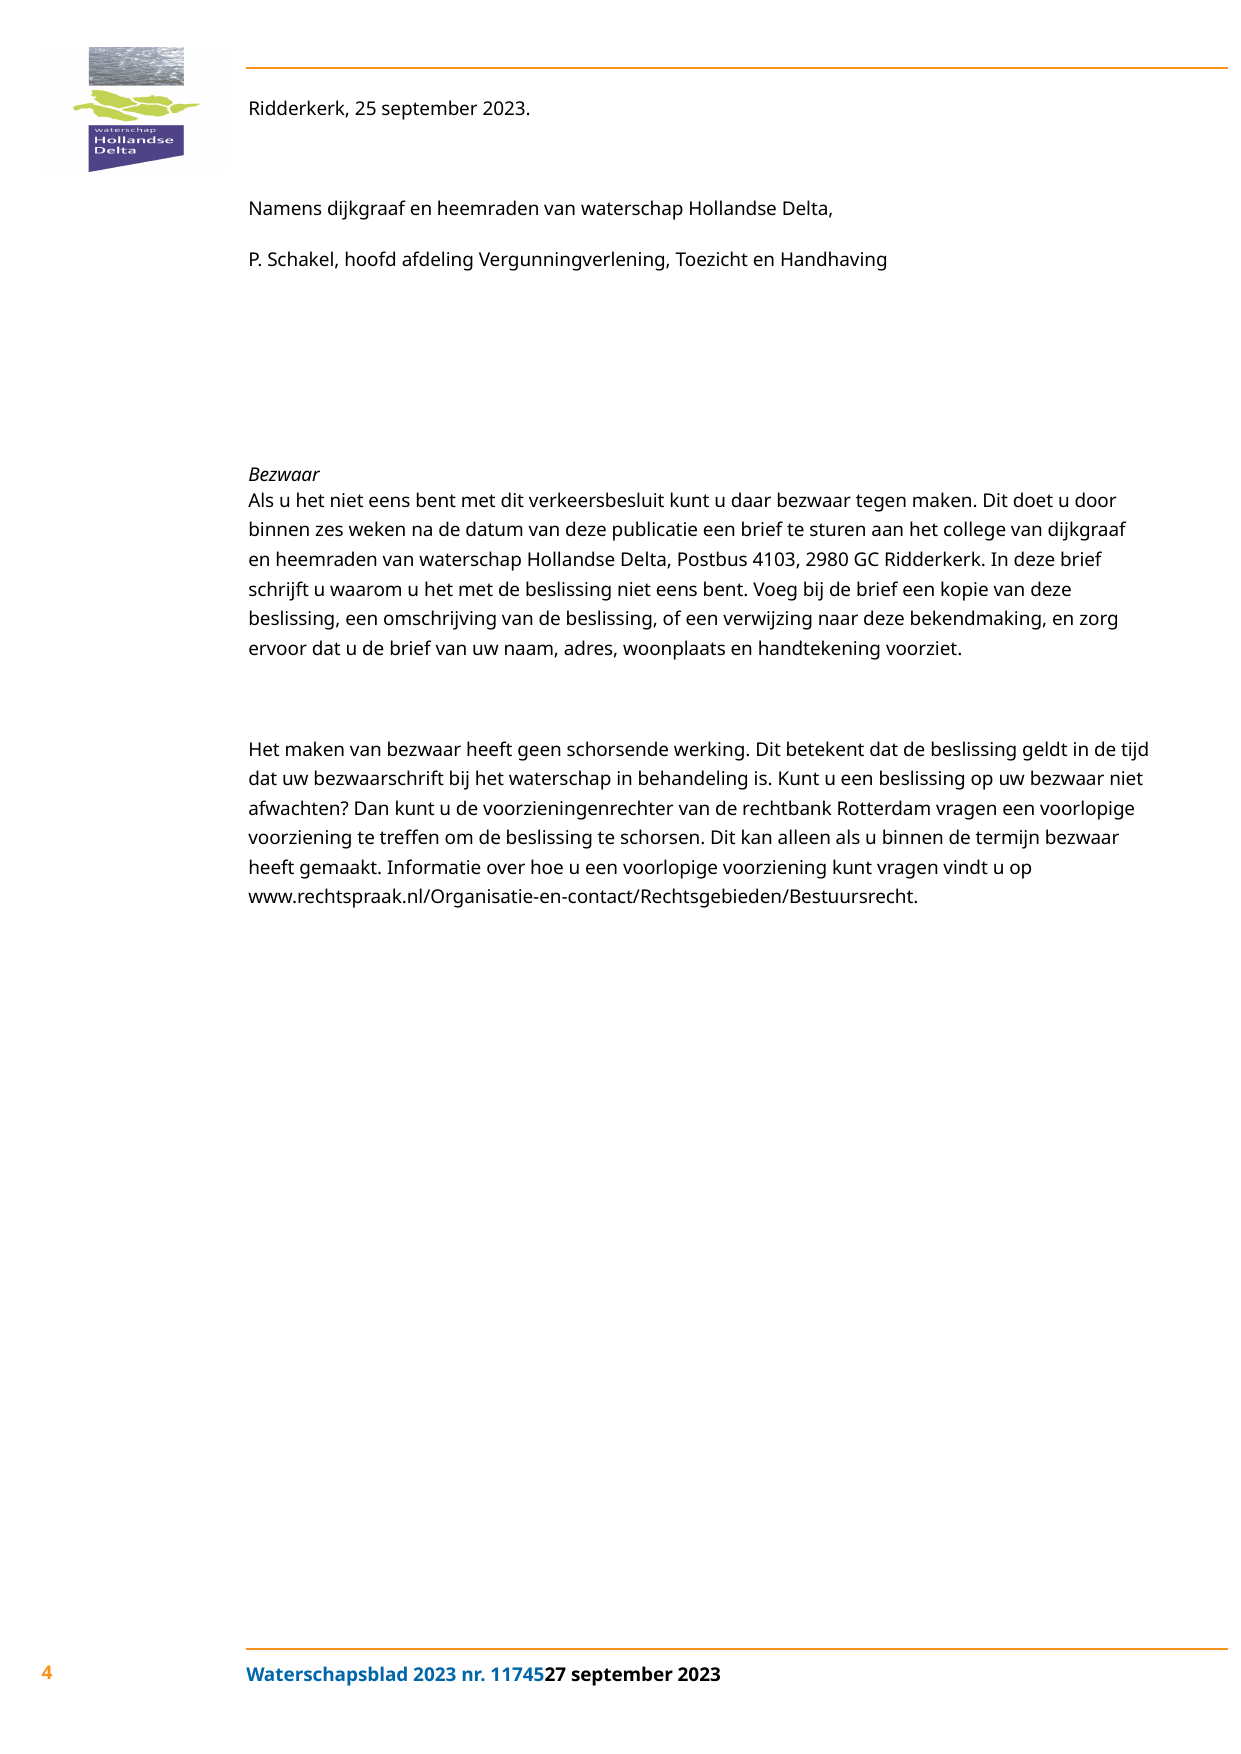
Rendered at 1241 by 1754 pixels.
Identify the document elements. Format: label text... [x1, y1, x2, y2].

picture [41, 47, 231, 172]
text P. Schakel, hoofd afdeling Vergunningverlening, Toezicht en Handhaving [248, 246, 1152, 272]
text Het maken van bezwaar heeft geen schorsende werking. Dit betekent dat de beslissing geldt in de tijd dat uw bezwaarschrift bij het waterschap in behandeling is. Kunt u een beslissing op uw bezwaar niet afwachten? Dan kunt u de voorzieningenrechter van de rechtbank Rotterdam vragen een voorlopige voorziening te treffen om de beslissing te schorsen. Dit kan alleen als u binnen de termijn bezwaar heeft gemaakt. Informatie over hoe u een voorlopige voorziening kunt vragen vindt u op www.rechtspraak.nl/Organisatie-en-contact/Rechtsgebieden/Bestuursrecht. [248, 736, 1152, 909]
text Ridderkerk, 25 september 2023. [248, 95, 1152, 121]
text Bezwaar [248, 461, 1152, 487]
text Als u het niet eens bent met dit verkeersbesluit kunt u daar bezwaar tegen maken. Dit doet u door binnen zes weken na de datum van deze publicatie een brief te sturen aan het college van dijkgraaf en heemraden van waterschap Hollandse Delta, Postbus 4103, 2980 GC Ridderkerk. In deze brief schrijft u waarom u het met de beslissing niet eens bent. Voeg bij de brief een kopie van deze beslissing, een omschrijving van de beslissing, of een verwijzing naar deze bekendmaking, en zorg ervoor dat u de brief van uw naam, adres, woonplaats en handtekening voorziet. [248, 487, 1152, 661]
text Namens dijkgraaf en heemraden van waterschap Hollandse Delta, [248, 196, 1152, 221]
